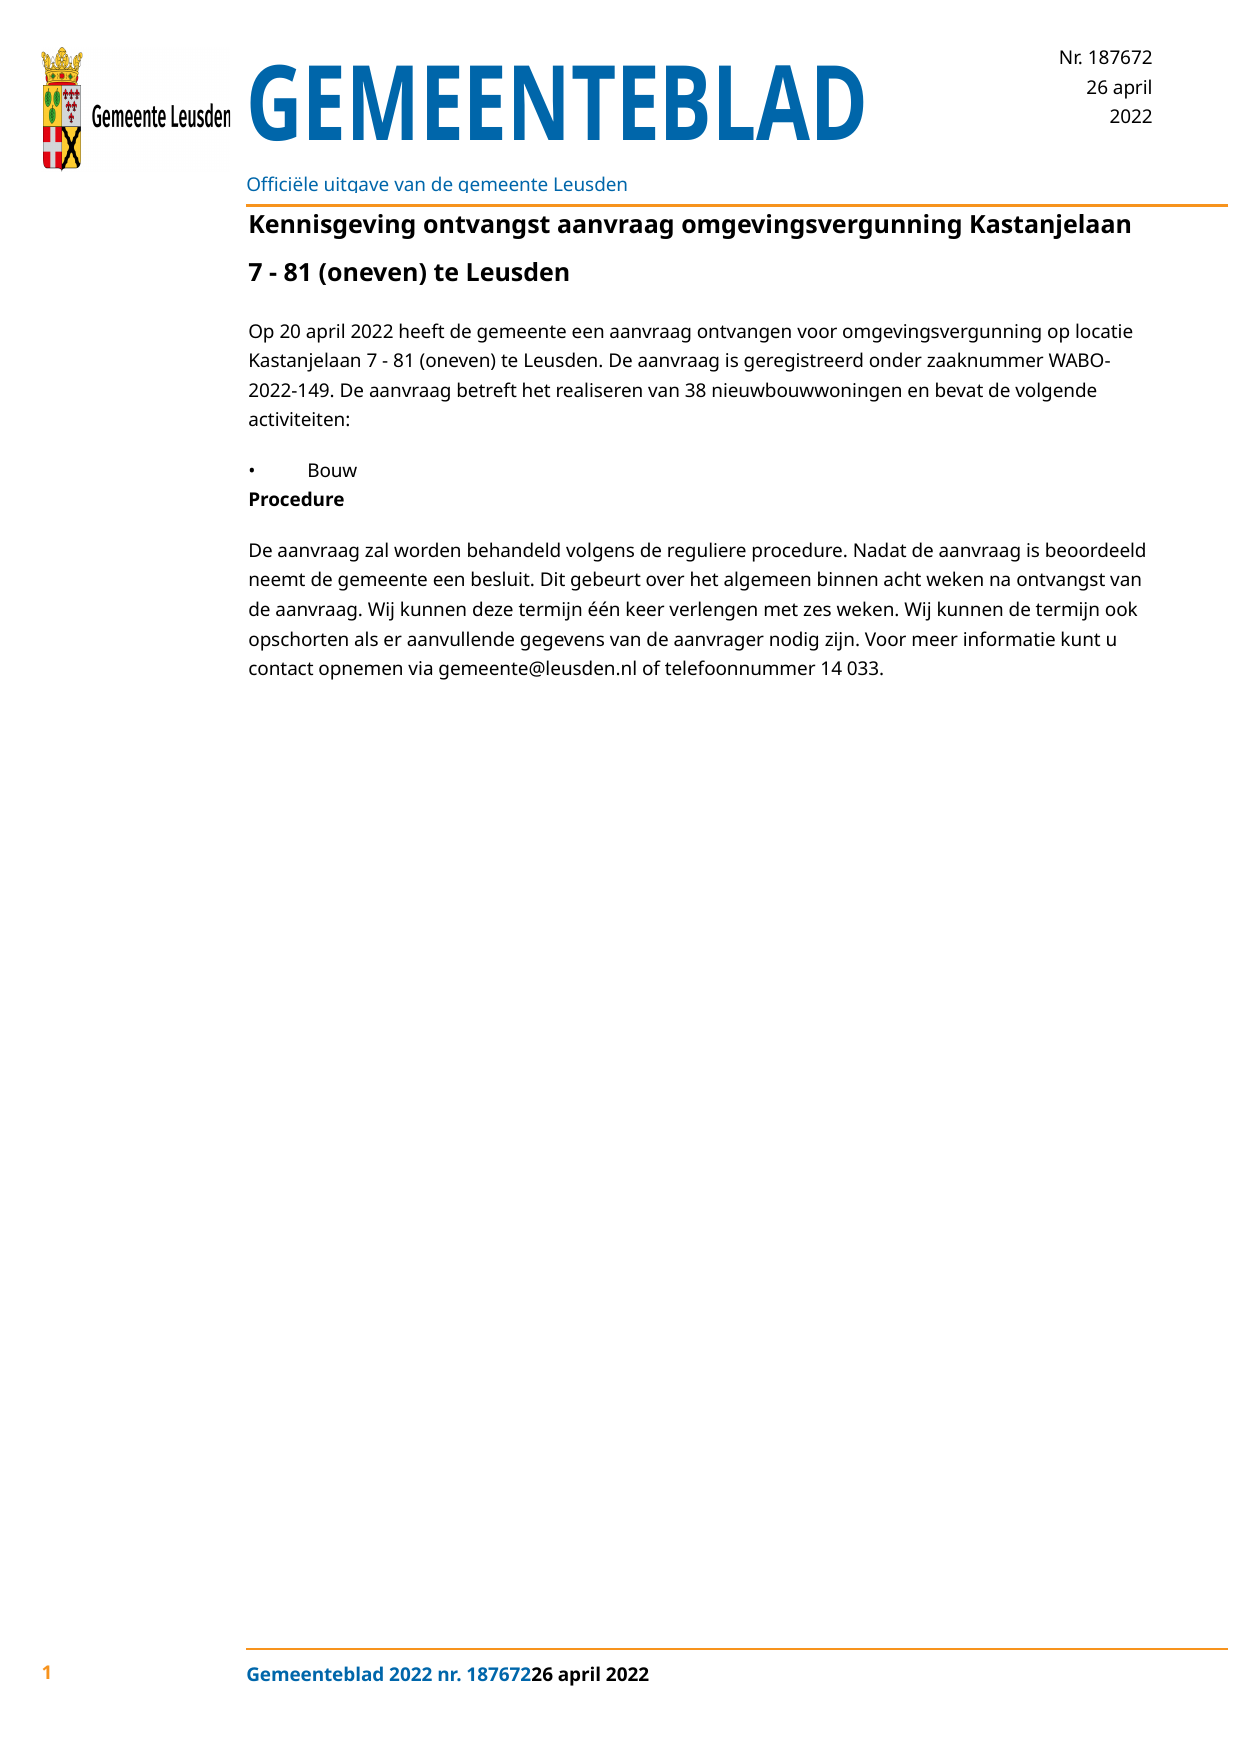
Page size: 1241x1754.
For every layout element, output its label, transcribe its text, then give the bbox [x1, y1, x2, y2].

text Procedure [248, 487, 1152, 512]
picture [41, 47, 231, 172]
text Op 20 april 2022 heeft de gemeente een aanvraag ontvangen voor omgevingsvergunning op locatie Kastanjelaan 7 - 81 (oneven) te Leusden. De aanvraag is geregistreerd onder zaaknummer WABO-2022-149. De aanvraag betreft het realiseren van 38 nieuwbouwwoningen en bevat de volgende activiteiten: [248, 318, 1152, 432]
text De aanvraag zal worden behandeld volgens de reguliere procedure. Nadat de aanvraag is beoordeeld neemt de gemeente een besluit. Dit gebeurt over het algemeen binnen acht weken na ontvangst van de aanvraag. Wij kunnen deze termijn één keer verlengen met zes weken. Wij kunnen de termijn ook opschorten als er aanvullende gegevens van de aanvrager nodig zijn. Voor meer informatie kunt u contact opnemen via gemeente@leusden.nl of telefoonnummer 14 033. [248, 537, 1152, 681]
text Kennisgeving ontvangst aanvraag omgevingsvergunning Kastanjelaan 7 - 81 (oneven) te Leusden [248, 207, 1152, 288]
list Bouw [248, 457, 1152, 483]
